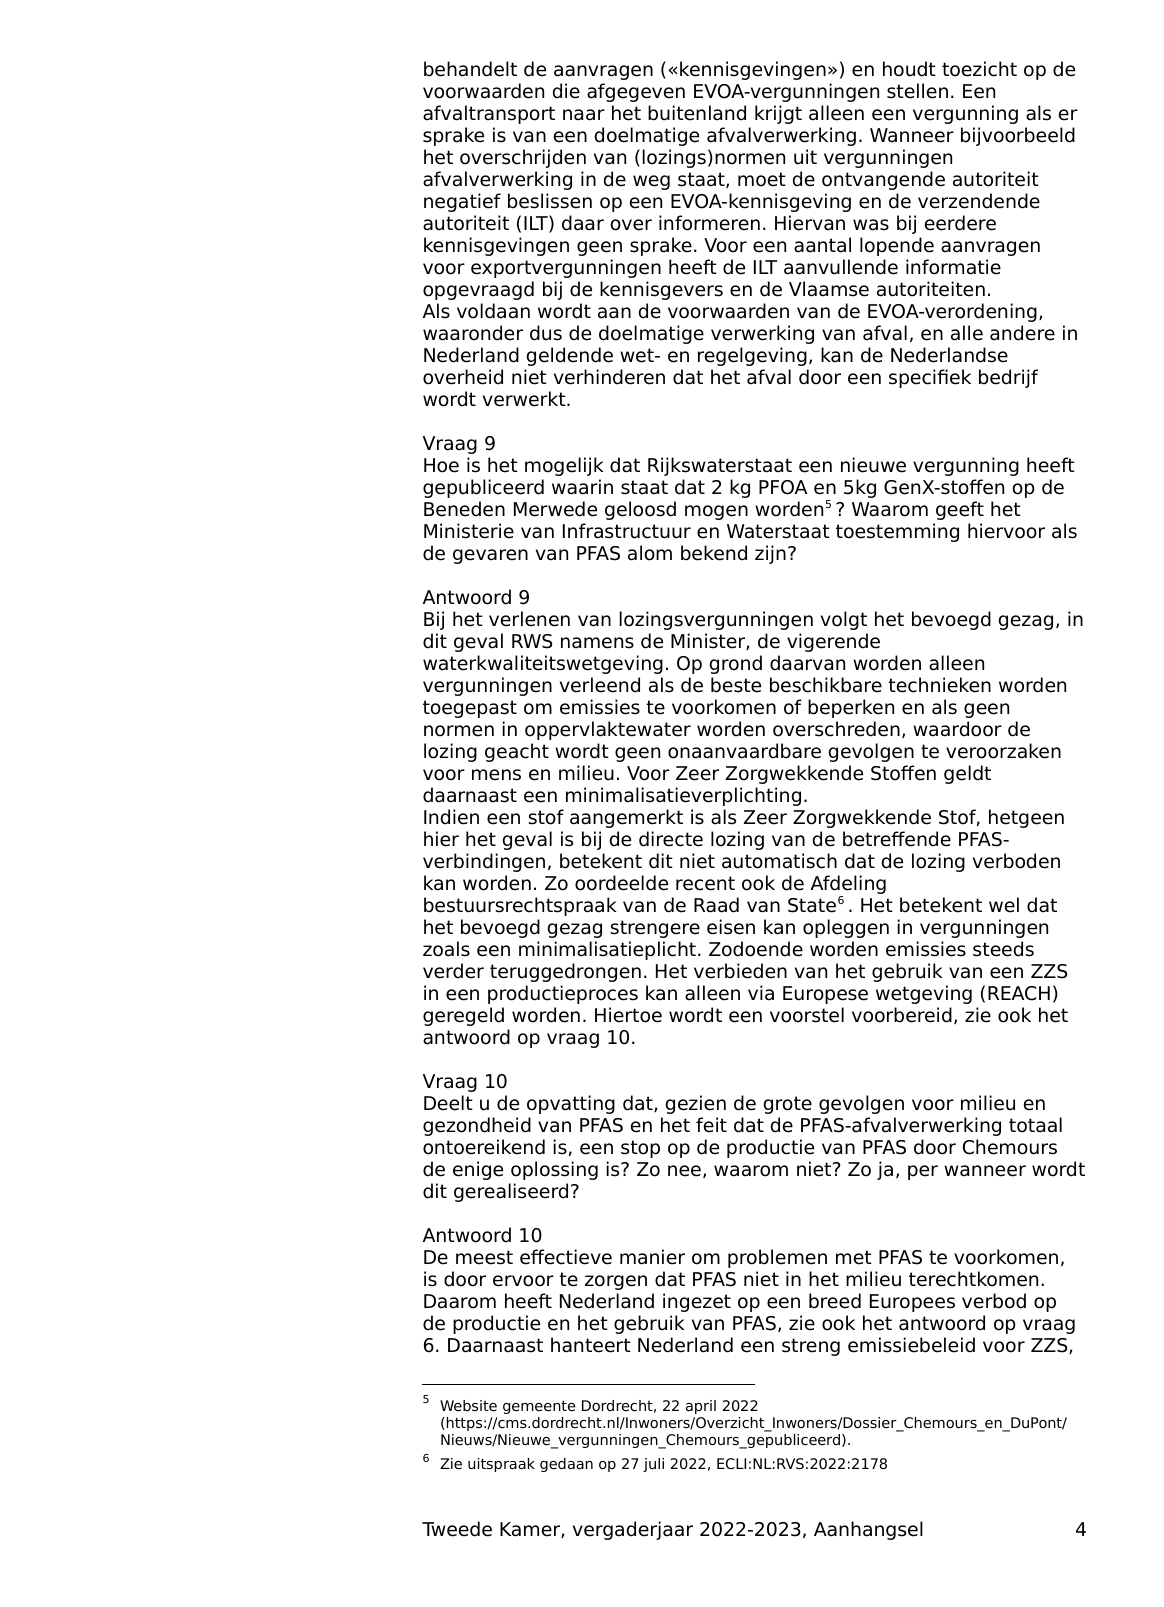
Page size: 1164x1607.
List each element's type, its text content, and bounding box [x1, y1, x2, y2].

text Antwoord 9 [422, 587, 1087, 609]
text Antwoord 10 [422, 1225, 1087, 1247]
text Als voldaan wordt aan de voorwaarden van de EVOA-verordening, waaronder dus de doelmatige verwerking van afval, en alle andere in Nederland geldende wet- en regelgeving, kan de Nederlandse overheid niet verhinderen dat het afval door een specifiek bedrijf wordt verwerkt. [422, 301, 1087, 411]
text Indien een stof aangemerkt is als Zeer Zorgwekkende Stof, hetgeen hier het geval is bij de directe lozing van de betreffende PFAS-verbindingen, betekent dit niet automatisch dat de lozing verboden kan worden. Zo oordeelde recent ook de Afdeling bestuursrechtspraak van de Raad van State. Het betekent wel dat het bevoegd gezag strengere eisen kan opleggen in vergunningen zoals een minimalisatieplicht. Zodoende worden emissies steeds verder teruggedrongen. Het verbieden van het gebruik van een ZZS in een productieproces kan alleen via Europese wetgeving (REACH) geregeld worden. Hiertoe wordt een voorstel voorbereid, zie ook het antwoord op vraag 10. [422, 807, 1087, 1048]
text De meest effectieve manier om problemen met PFAS te voorkomen, is door ervoor te zorgen dat PFAS niet in het milieu terechtkomen. Daarom heeft Nederland ingezet op een breed Europees verbod op de productie en het gebruik van PFAS, zie ook het antwoord op vraag 6. Daarnaast hanteert Nederland een streng emissiebeleid voor ZZS, [422, 1247, 1087, 1357]
text Vraag 10 [422, 1071, 1087, 1093]
text Hoe is het mogelijk dat Rijkswaterstaat een nieuwe vergunning heeft gepubliceerd waarin staat dat 2 kg PFOA en 5kg GenX-stoffen op de Beneden Merwede geloosd mogen worden? Waarom geeft het Ministerie van Infrastructuur en Waterstaat toestemming hiervoor als de gevaren van PFAS alom bekend zijn? [422, 455, 1087, 565]
text Deelt u de opvatting dat, gezien de grote gevolgen voor milieu en gezondheid van PFAS en het feit dat de PFAS-afvalverwerking totaal ontoereikend is, een stop op de productie van PFAS door Chemours de enige oplossing is? Zo nee, waarom niet? Zo ja, per wanneer wordt dit gerealiseerd? [422, 1093, 1087, 1203]
text Zie uitspraak gedaan op 27 juli 2022, ECLI:NL:RVS:2022:2178 [422, 1452, 1087, 1474]
text Website gemeente Dordrecht, 22 april 2022 (https://cms.dordrecht.nl/Inwoners/Overzicht_Inwoners/Dossier_Chemours_en_DuPont/Nieuws/Nieuwe_vergunningen_Chemours_gepubliceerd). [422, 1393, 1087, 1449]
text behandelt de aanvragen («kennisgevingen») en houdt toezicht op de voorwaarden die afgegeven EVOA-vergunningen stellen. Een afvaltransport naar het buitenland krijgt alleen een vergunning als er sprake is van een doelmatige afvalverwerking. Wanneer bijvoorbeeld het overschrijden van (lozings)normen uit vergunningen afvalverwerking in de weg staat, moet de ontvangende autoriteit negatief beslissen op een EVOA-kennisgeving en de verzendende autoriteit (ILT) daar over informeren. Hiervan was bij eerdere kennisgevingen geen sprake. Voor een aantal lopende aanvragen voor exportvergunningen heeft de ILT aanvullende informatie opgevraagd bij de kennisgevers en de Vlaamse autoriteiten. [422, 59, 1087, 301]
text Bij het verlenen van lozingsvergunningen volgt het bevoegd gezag, in dit geval RWS namens de Minister, de vigerende waterkwaliteitswetgeving. Op grond daarvan worden alleen vergunningen verleend als de beste beschikbare technieken worden toegepast om emissies te voorkomen of beperken en als geen normen in oppervlaktewater worden overschreden, waardoor de lozing geacht wordt geen onaanvaardbare gevolgen te veroorzaken voor mens en milieu. Voor Zeer Zorgwekkende Stoffen geldt daarnaast een minimalisatieverplichting. [422, 609, 1087, 807]
text Vraag 9 [422, 433, 1087, 455]
